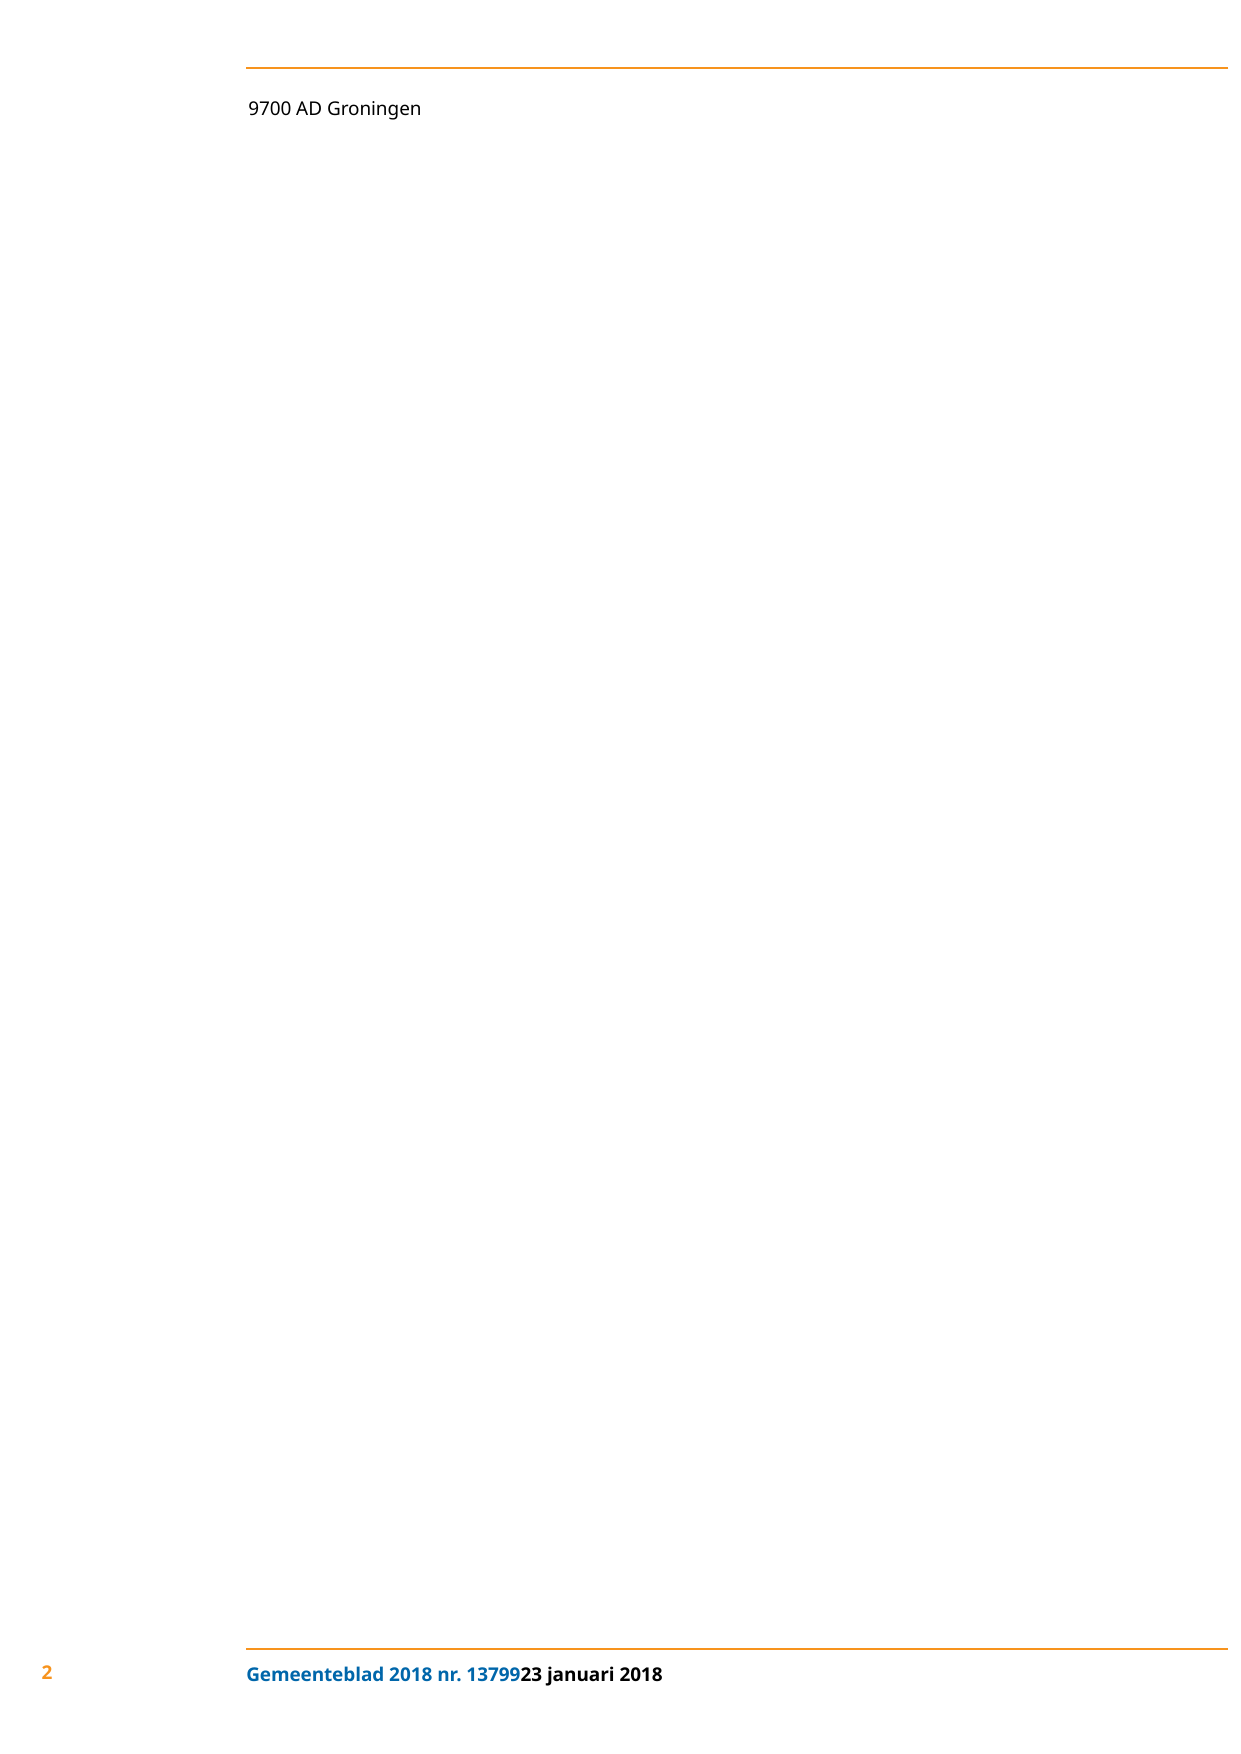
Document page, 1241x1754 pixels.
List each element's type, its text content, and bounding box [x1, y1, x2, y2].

picture [41, 47, 231, 172]
text 9700 AD Groningen [248, 95, 1152, 121]
